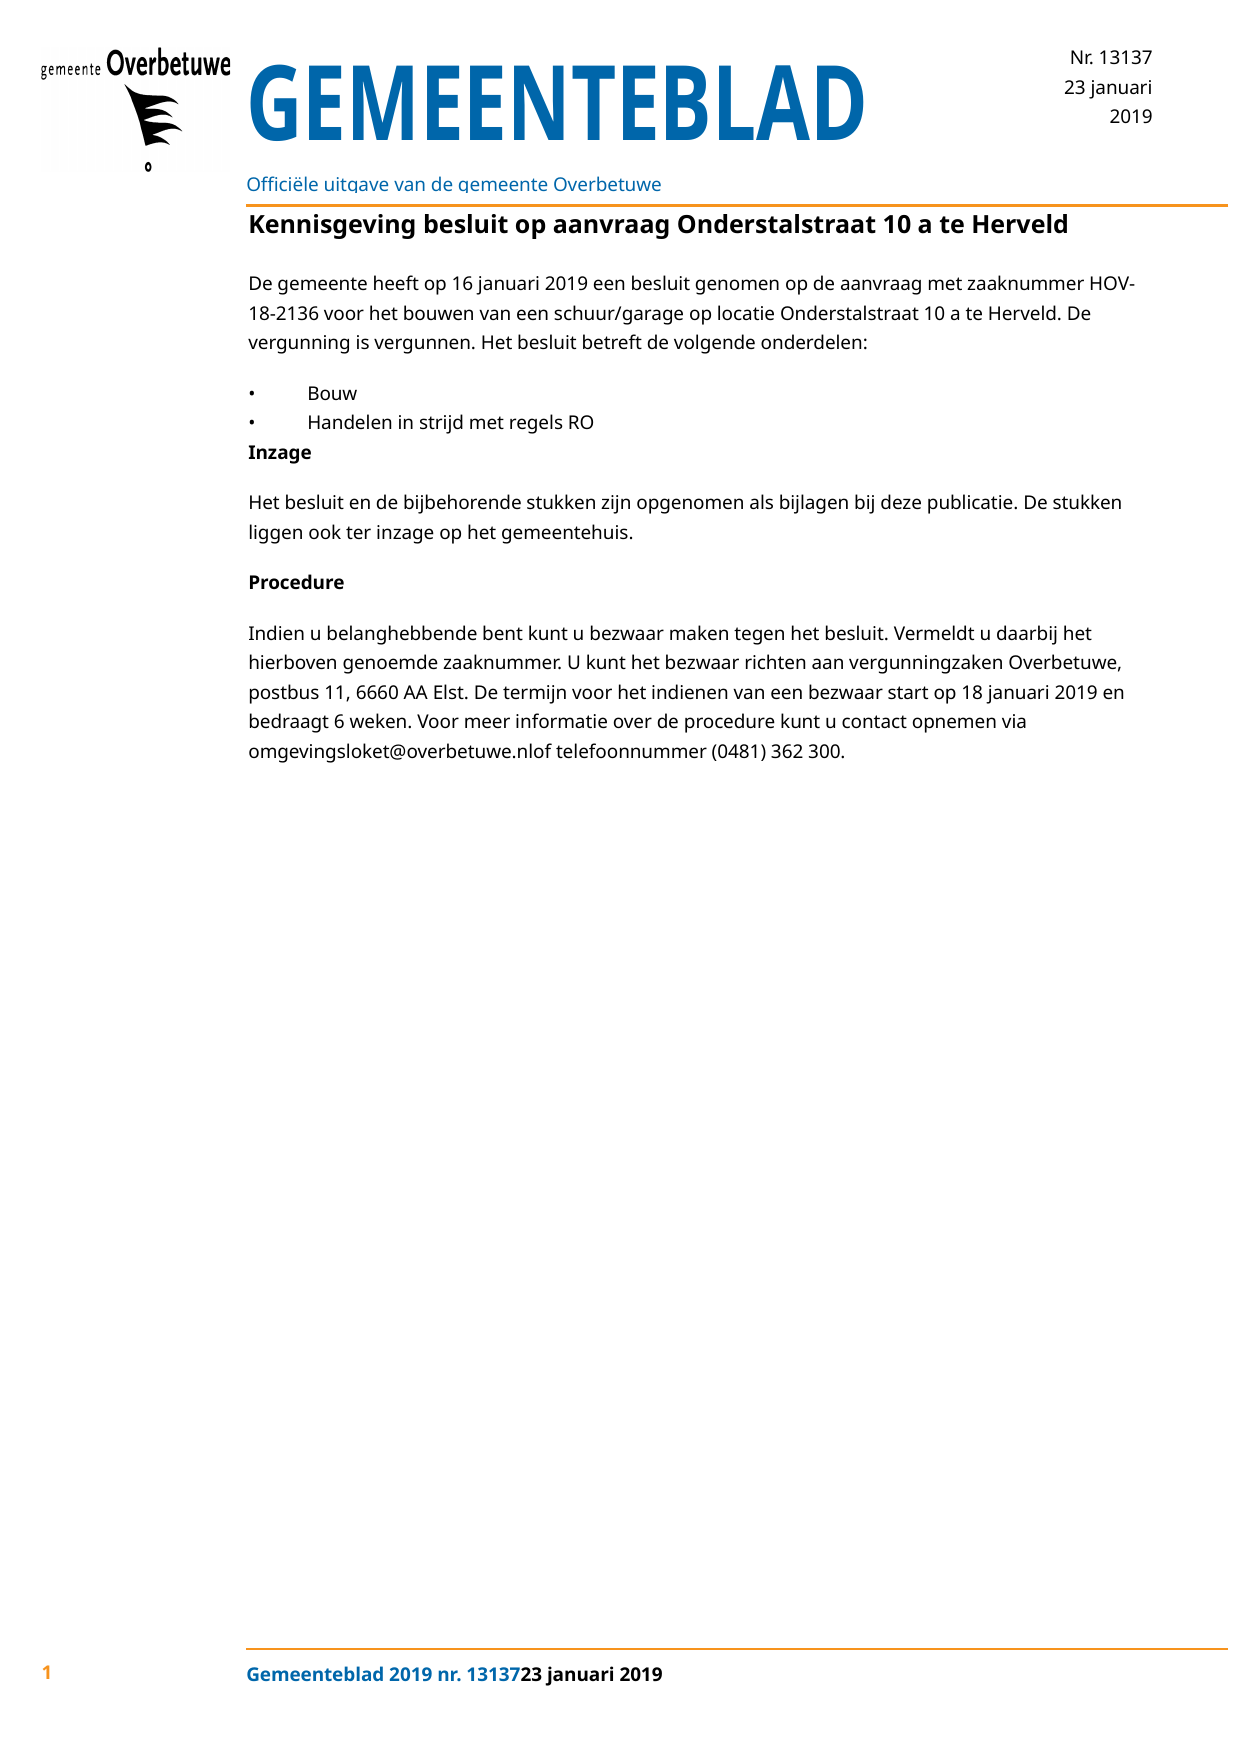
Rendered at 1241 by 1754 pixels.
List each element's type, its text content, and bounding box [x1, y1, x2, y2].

list Handelen in strijd met regels RO [248, 409, 1152, 435]
text Indien u belanghebbende bent kunt u bezwaar maken tegen het besluit. Vermeldt u daarbij het hierboven genoemde zaaknummer. U kunt het bezwaar richten aan vergunningzaken Overbetuwe, postbus 11, 6660 AA Elst. De termijn voor het indienen van een bezwaar start op 18 januari 2019 en bedraagt 6 weken. Voor meer informatie over de procedure kunt u contact opnemen via omgevingsloket@overbetuwe.nlof telefoonnummer (0481) 362 300. [248, 620, 1152, 764]
text Inzage [248, 439, 1152, 465]
text Kennisgeving besluit op aanvraag Onderstalstraat 10 a te Herveld [248, 207, 1152, 241]
list Bouw [248, 380, 1152, 406]
text Het besluit en de bijbehorende stukken zijn opgenomen als bijlagen bij deze publicatie. De stukken liggen ook ter inzage op het gemeentehuis. [248, 489, 1152, 545]
picture [41, 47, 231, 172]
text De gemeente heeft op 16 januari 2019 een besluit genomen op de aanvraag met zaaknummer HOV-18-2136 voor het bouwen van een schuur/garage op locatie Onderstalstraat 10 a te Herveld. De vergunning is vergunnen. Het besluit betreft de volgende onderdelen: [248, 270, 1152, 355]
text Procedure [248, 569, 1152, 595]
